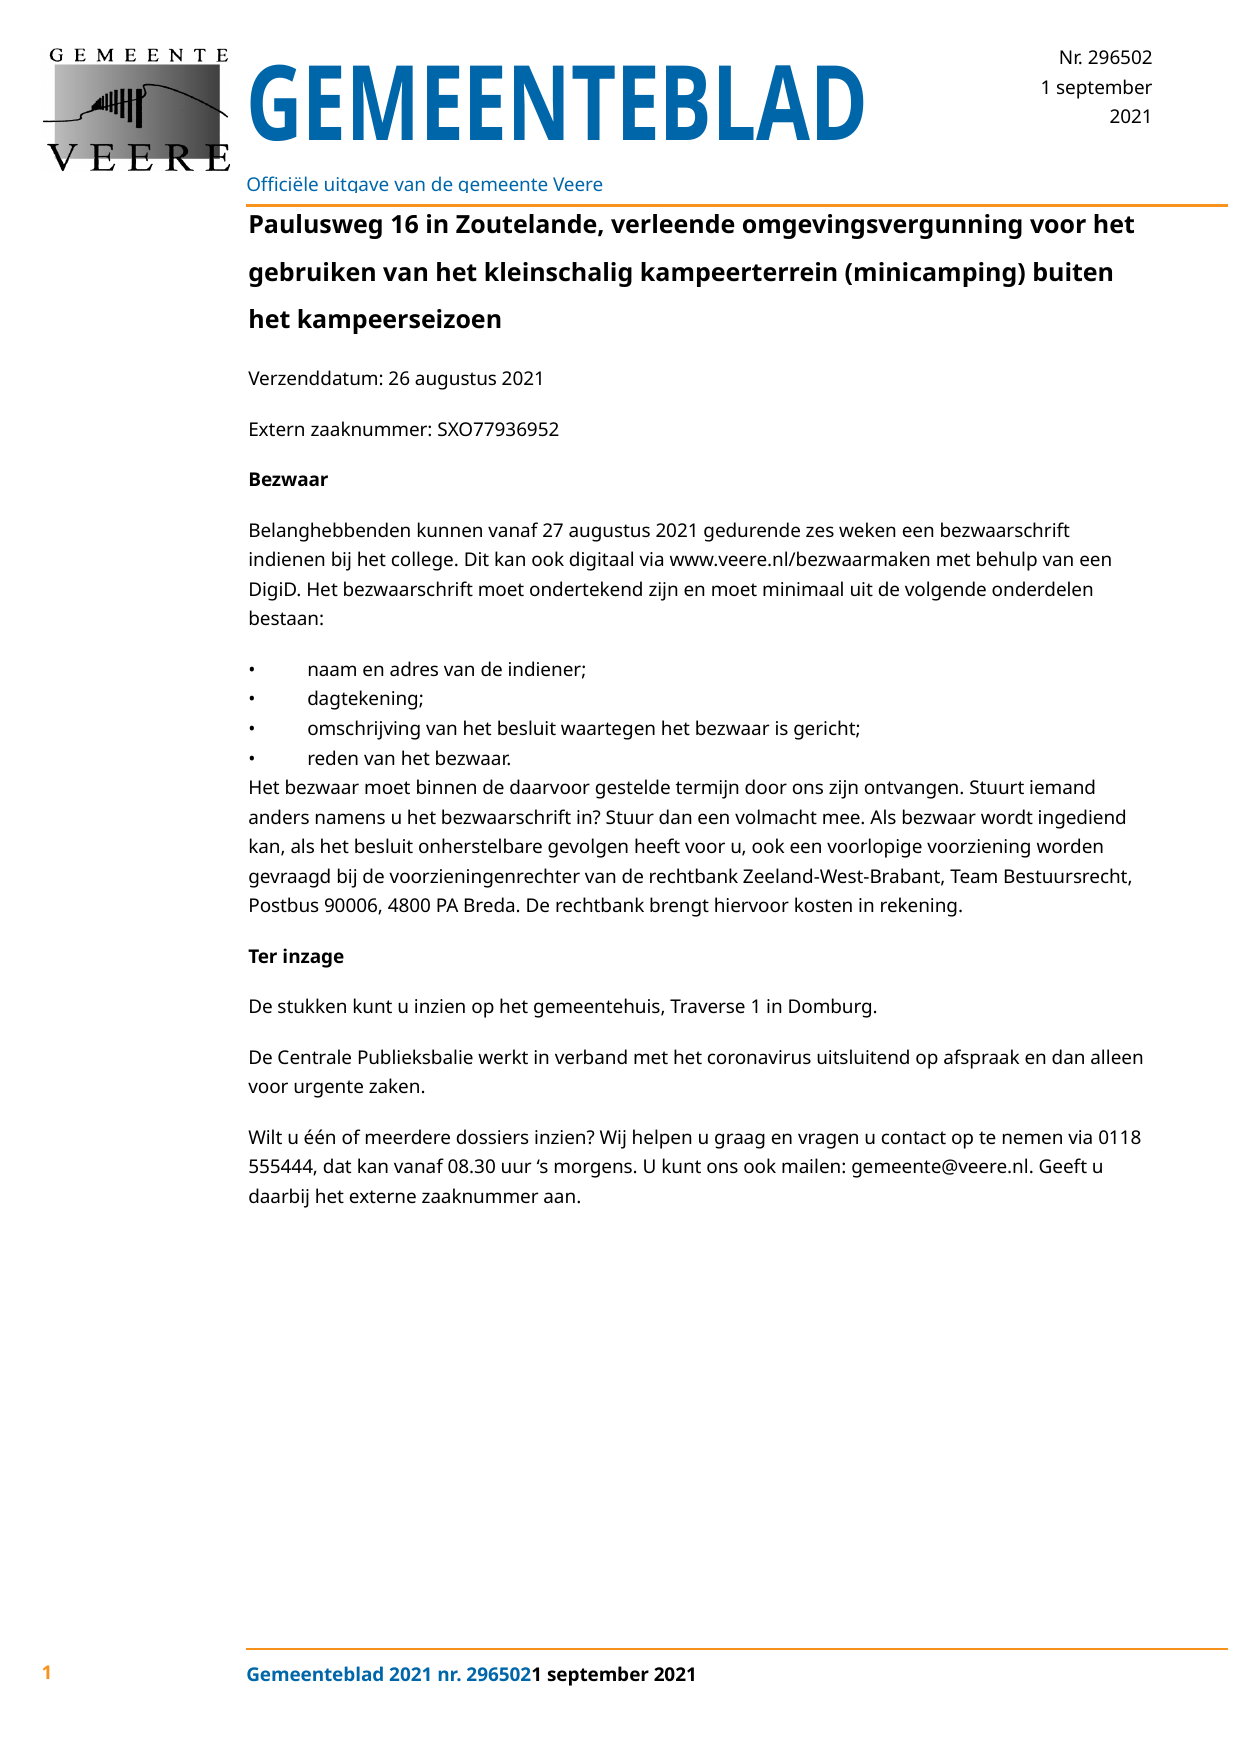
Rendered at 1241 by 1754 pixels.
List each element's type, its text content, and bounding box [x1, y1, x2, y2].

text Extern zaaknummer: SXO77936952 [248, 416, 1152, 442]
list reden van het bezwaar. [248, 745, 1152, 770]
text Ter inzage [248, 943, 1152, 969]
text Verzenddatum: 26 augustus 2021 [248, 366, 1152, 391]
list naam en adres van de indiener; [248, 656, 1152, 682]
text Bezwaar [248, 466, 1152, 492]
text Paulusweg 16 in Zoutelande, verleende omgevingsvergunning voor het gebruiken van het kleinschalig kampeerterrein (minicamping) buiten het kampeerseizoen [248, 207, 1152, 336]
text Belanghebbenden kunnen vanaf 27 augustus 2021 gedurende zes weken een bezwaarschrift indienen bij het college. Dit kan ook digitaal via www.veere.nl/bezwaarmaken met behulp van een DigiD. Het bezwaarschrift moet ondertekend zijn en moet minimaal uit de volgende onderdelen bestaan: [248, 517, 1152, 631]
list omschrijving van het besluit waartegen het bezwaar is gericht; [248, 715, 1152, 741]
text Wilt u één of meerdere dossiers inzien? Wij helpen u graag en vragen u contact op te nemen via 0118 555444, dat kan vanaf 08.30 uur ‘s morgens. U kunt ons ook mailen: gemeente@veere.nl. Geeft u daarbij het externe zaaknummer aan. [248, 1124, 1152, 1209]
list dagtekening; [248, 686, 1152, 711]
text Het bezwaar moet binnen de daarvoor gestelde termijn door ons zijn ontvangen. Stuurt iemand anders namens u het bezwaarschrift in? Stuur dan een volmacht mee. Als bezwaar wordt ingediend kan, als het besluit onherstelbare gevolgen heeft voor u, ook een voorlopige voorziening worden gevraagd bij de voorzieningenrechter van de rechtbank Zeeland-West-Brabant, Team Bestuursrecht, Postbus 90006, 4800 PA Breda. De rechtbank brengt hiervoor kosten in rekening. [248, 774, 1152, 918]
picture [41, 47, 231, 172]
text De stukken kunt u inzien op het gemeentehuis, Traverse 1 in Domburg. [248, 993, 1152, 1019]
text De Centrale Publieksbalie werkt in verband met het coronavirus uitsluitend op afspraak en dan alleen voor urgente zaken. [248, 1044, 1152, 1099]
